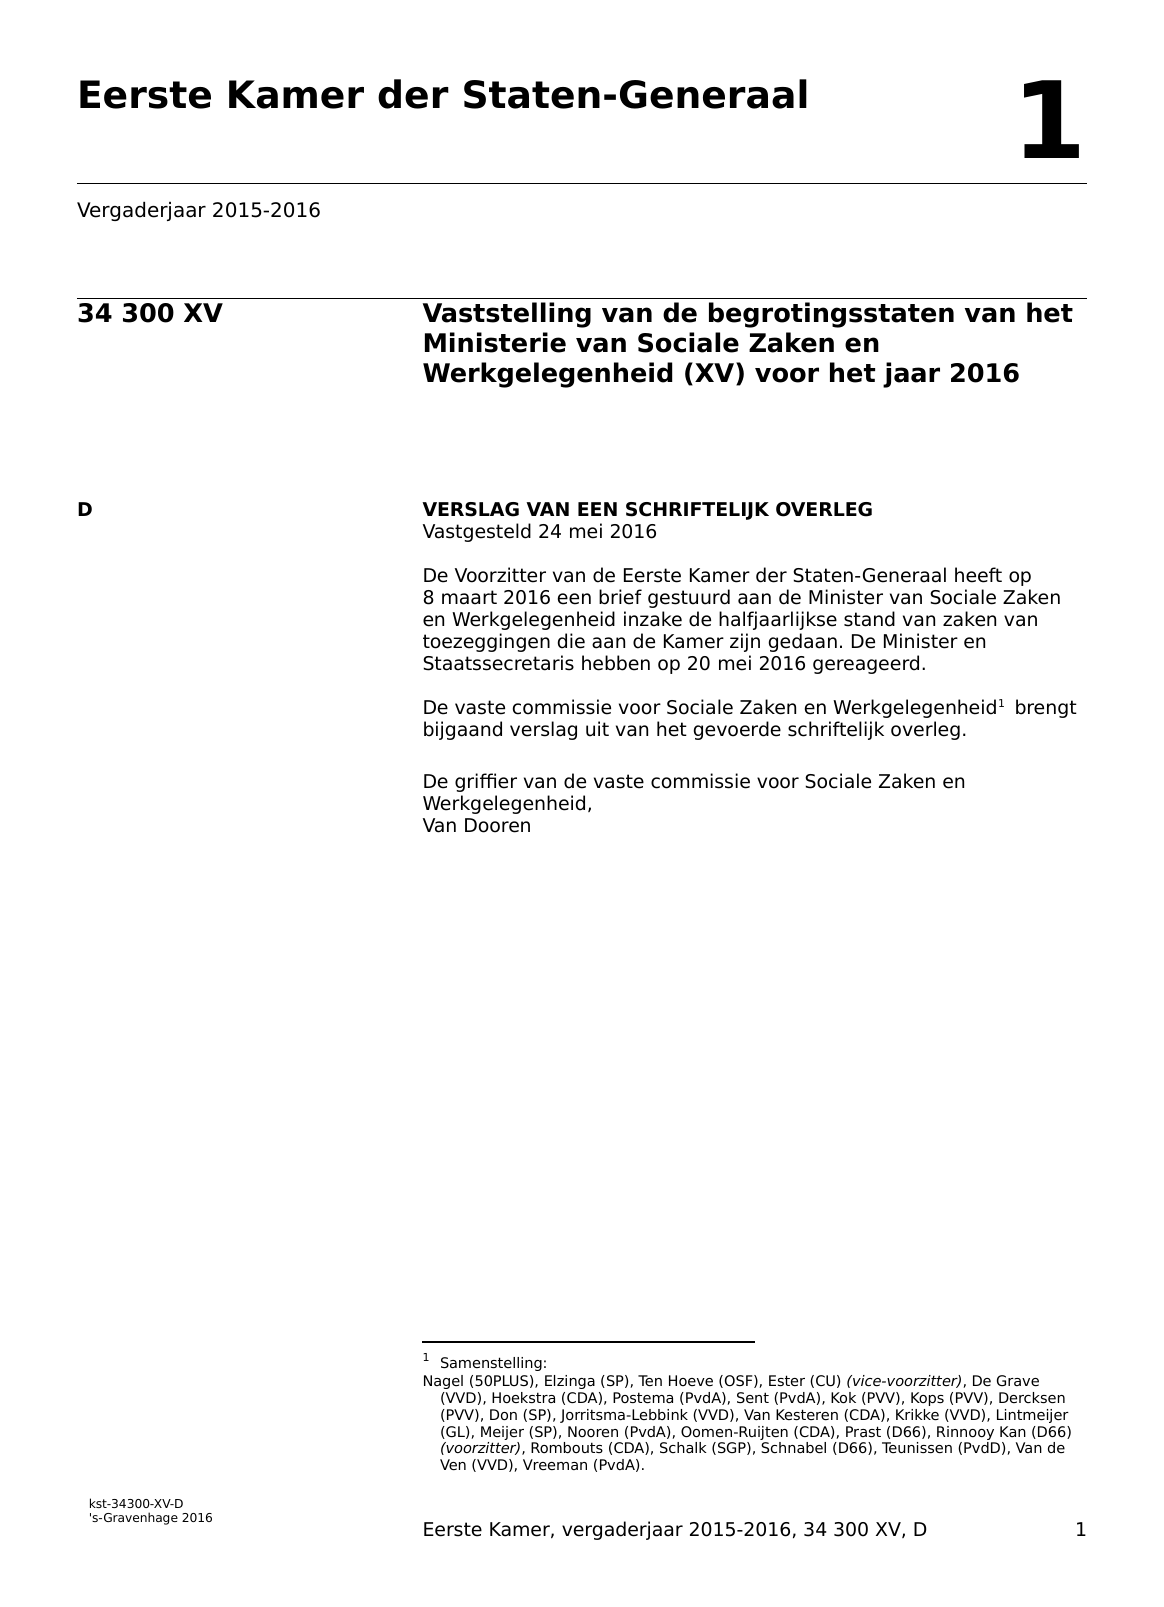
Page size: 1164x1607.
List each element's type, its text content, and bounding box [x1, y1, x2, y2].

text Nagel (50PLUS), Elzinga (SP), Ten Hoeve (OSF), Ester (CU) (vice-voorzitter), De Grave (VVD), Hoekstra (CDA), Postema (PvdA), Sent (PvdA), Kok (PVV), Kops (PVV), Dercksen (PVV), Don (SP), Jorritsma-Lebbink (VVD), Van Kesteren (CDA), Krikke (VVD), Lintmeijer (GL), Meijer (SP), Nooren (PvdA), Oomen-Ruijten (CDA), Prast (D66), Rinnooy Kan (D66) (voorzitter), Rombouts (CDA), Schalk (SGP), Schnabel (D66), Teunissen (PvdD), Van de Ven (VVD), Vreeman (PvdA). [422, 1373, 1087, 1474]
subtitle D VERSLAG VAN EEN SCHRIFTELIJK OVERLEG [77, 499, 1087, 521]
text De vaste commissie voor Sociale Zaken en Werkgelegenheid brengt bijgaand verslag uit van het gevoerde schriftelijk overleg. [422, 697, 1087, 741]
table_header 1 [886, 59, 1087, 183]
text De griffier van de vaste commissie voor Sociale Zaken en Werkgelegenheid, Van Dooren [422, 771, 1087, 837]
text De Voorzitter van de Eerste Kamer der Staten-Generaal heeft op 8 maart 2016 een brief gestuurd aan de Minister van Sociale Zaken en Werkgelegenheid inzake de halfjaarlijkse stand van zaken van toezeggingen die aan de Kamer zijn gedaan. De Minister en Staatssecretaris hebben op 20 mei 2016 gereageerd. [422, 565, 1087, 675]
text Samenstelling: [422, 1351, 1087, 1373]
subtitle 34 300 XV Vaststelling van de begrotingsstaten van het Ministerie van Sociale Zaken en Werkgelegenheid (XV) voor het jaar 2016 [77, 299, 1087, 388]
text kst-34300-XV-D [88, 1497, 323, 1511]
text 's-Gravenhage 2016 [88, 1511, 323, 1525]
table_cell Vergaderjaar 2015-2016 [77, 184, 1087, 298]
table_header Eerste Kamer der Staten-Generaal [77, 59, 886, 183]
text Vastgesteld 24 mei 2016 [422, 521, 1087, 543]
